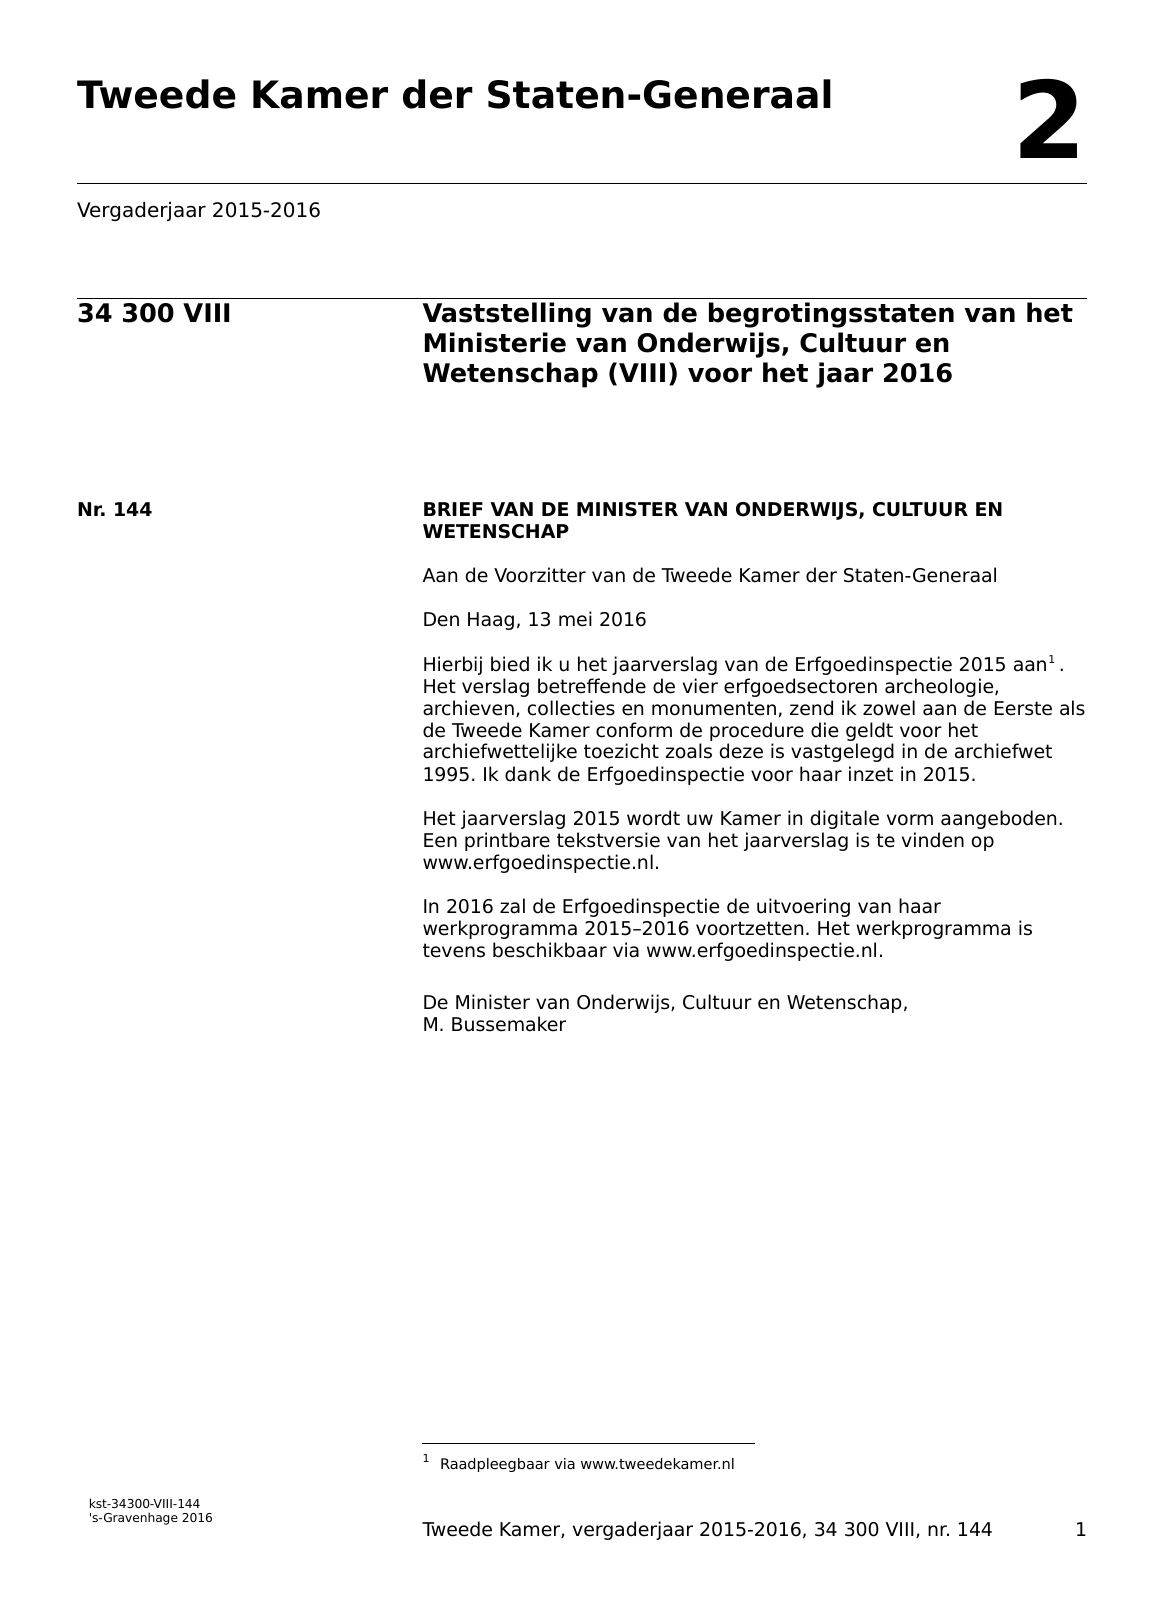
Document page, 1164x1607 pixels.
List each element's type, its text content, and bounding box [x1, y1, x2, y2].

table_header 2 [886, 59, 1087, 183]
table_cell Vergaderjaar 2015-2016 [77, 184, 1087, 298]
text Het jaarverslag 2015 wordt uw Kamer in digitale vorm aangeboden. Een printbare tekstversie van het jaarverslag is te vinden op www.erfgoedinspectie.nl. [422, 808, 1087, 873]
subtitle Nr. 144 BRIEF VAN DE MINISTER VAN ONDERWIJS, CULTUUR EN WETENSCHAP [77, 499, 1087, 543]
subtitle 34 300 VIII Vaststelling van de begrotingsstaten van het Ministerie van Onderwijs, Cultuur en Wetenschap (VIII) voor het jaar 2016 [77, 299, 1087, 388]
text Aan de Voorzitter van de Tweede Kamer der Staten-Generaal [422, 565, 1087, 587]
text Hierbij bied ik u het jaarverslag van de Erfgoedinspectie 2015 aan. Het verslag betreffende de vier erfgoedsectoren archeologie, archieven, collecties en monumenten, zend ik zowel aan de Eerste als de Tweede Kamer conform de procedure die geldt voor het archiefwettelijke toezicht zoals deze is vastgelegd in de archiefwet 1995. Ik dank de Erfgoedinspectie voor haar inzet in 2015. [422, 653, 1087, 785]
text 's-Gravenhage 2016 [88, 1511, 323, 1525]
text Den Haag, 13 mei 2016 [422, 609, 1087, 631]
text kst-34300-VIII-144 [88, 1497, 323, 1511]
text De Minister van Onderwijs, Cultuur en Wetenschap, M. Bussemaker [422, 992, 1087, 1036]
table_header Tweede Kamer der Staten-Generaal [77, 59, 886, 183]
text Raadpleegbaar via www.tweedekamer.nl [422, 1452, 1087, 1474]
text In 2016 zal de Erfgoedinspectie de uitvoering van haar werkprogramma 2015–2016 voortzetten. Het werkprogramma is tevens beschikbaar via www.erfgoedinspectie.nl. [422, 896, 1087, 962]
